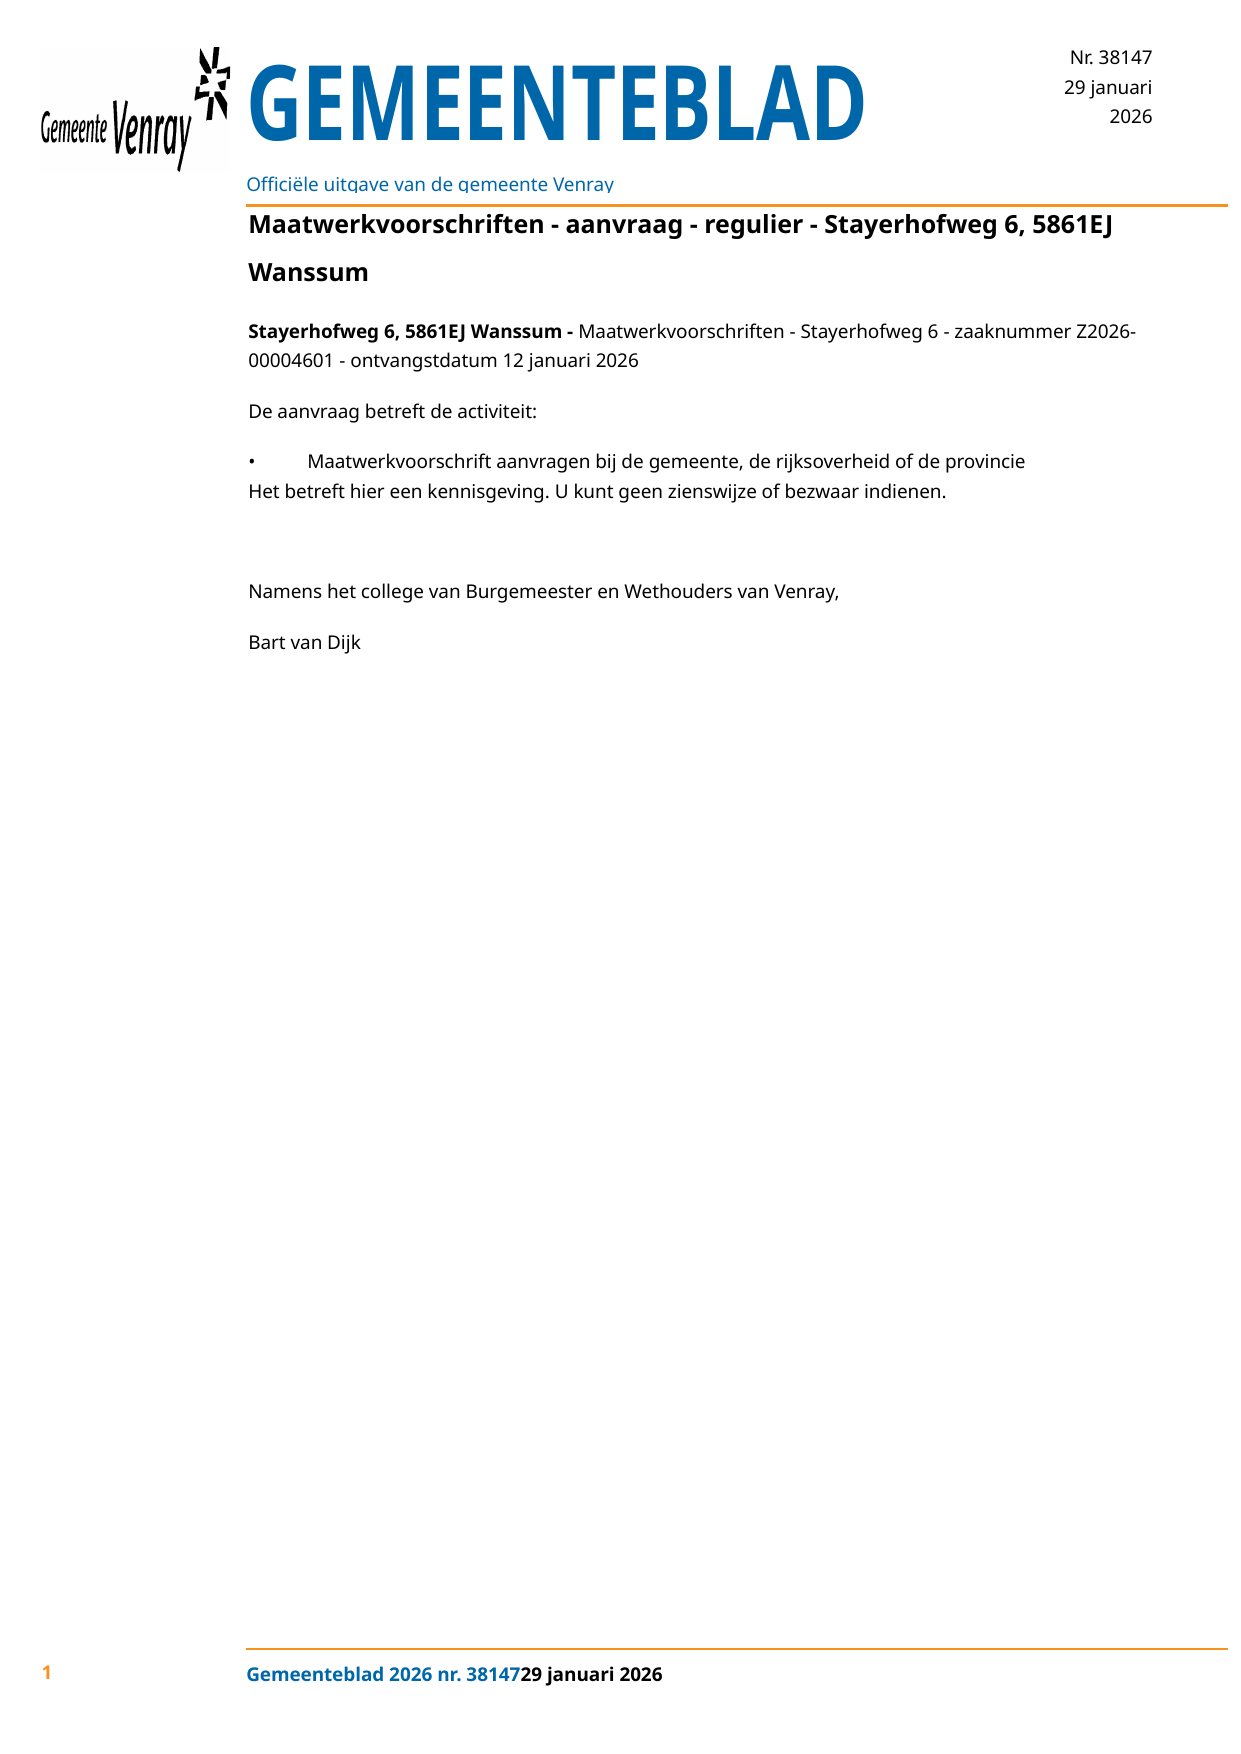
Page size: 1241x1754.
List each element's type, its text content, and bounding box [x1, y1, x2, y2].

text Bart van Dijk [248, 629, 1152, 655]
text Het betreft hier een kennisgeving. U kunt geen zienswijze of bezwaar indienen. [248, 478, 1152, 504]
text Maatwerkvoorschriften - aanvraag - regulier - Stayerhofweg 6, 5861EJ Wanssum [248, 207, 1152, 288]
text Namens het college van Burgemeester en Wethouders van Venray, [248, 579, 1152, 604]
list Maatwerkvoorschrift aanvragen bij de gemeente, de rijksoverheid of de provincie [248, 448, 1152, 474]
text De aanvraag betreft de activiteit: [248, 398, 1152, 424]
picture [41, 47, 231, 172]
text Stayerhofweg 6, 5861EJ Wanssum - Maatwerkvoorschriften - Stayerhofweg 6 - zaaknummer Z2026-00004601 - ontvangstdatum 12 januari 2026 [248, 318, 1152, 373]
